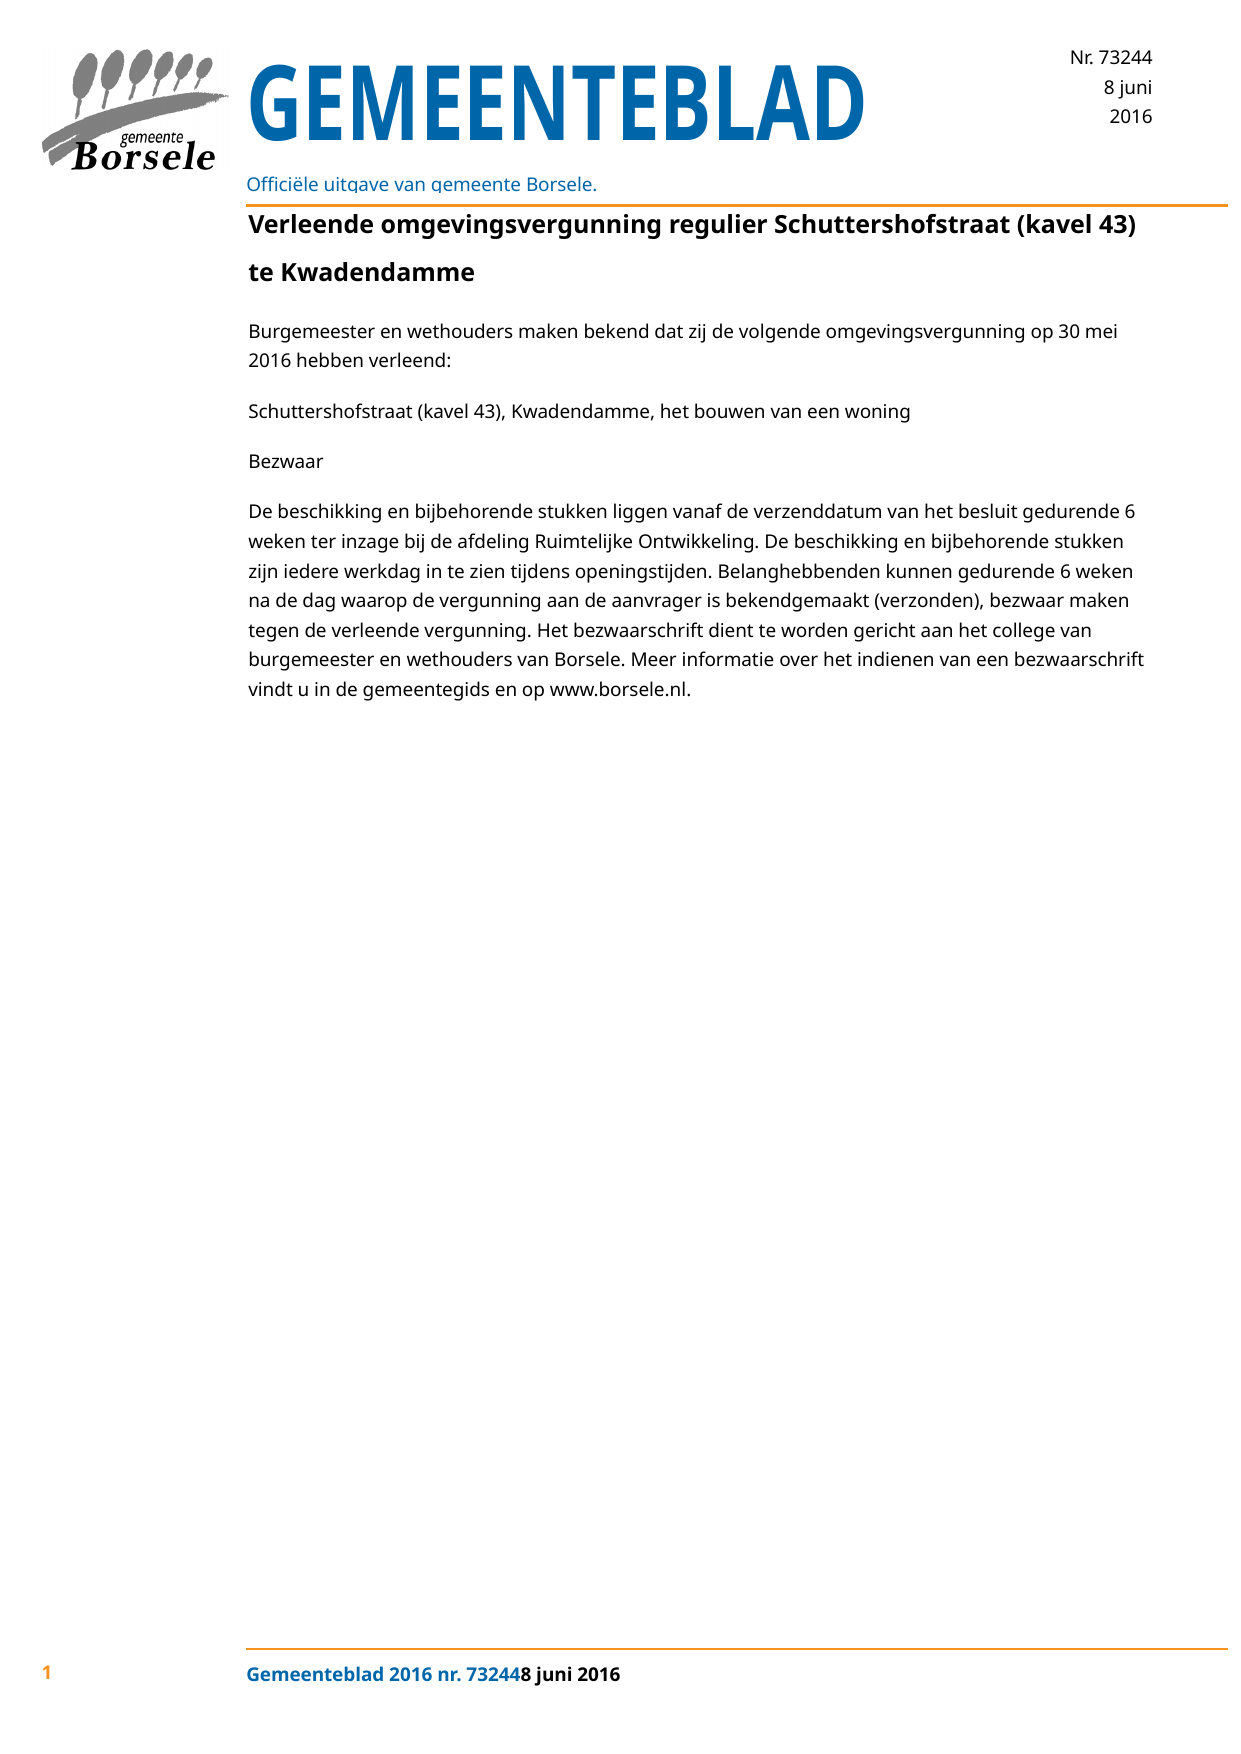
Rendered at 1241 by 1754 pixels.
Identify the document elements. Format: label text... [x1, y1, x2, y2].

text Bezwaar [248, 448, 1152, 474]
picture [41, 47, 231, 172]
text Verleende omgevingsvergunning regulier Schuttershofstraat (kavel 43) te Kwadendamme [248, 207, 1152, 288]
text De beschikking en bijbehorende stukken liggen vanaf de verzenddatum van het besluit gedurende 6 weken ter inzage bij de afdeling Ruimtelijke Ontwikkeling. De beschikking en bijbehorende stukken zijn iedere werkdag in te zien tijdens openingstijden. Belanghebbenden kunnen gedurende 6 weken na de dag waarop de vergunning aan de aanvrager is bekendgemaakt (verzonden), bezwaar maken tegen de verleende vergunning. Het bezwaarschrift dient te worden gericht aan het college van burgemeester en wethouders van Borsele. Meer informatie over het indienen van een bezwaarschrift vindt u in de gemeentegids en op www.borsele.nl. [248, 499, 1152, 702]
text Schuttershofstraat (kavel 43), Kwadendamme, het bouwen van een woning [248, 398, 1152, 424]
text Burgemeester en wethouders maken bekend dat zij de volgende omgevingsvergunning op 30 mei 2016 hebben verleend: [248, 318, 1152, 373]
